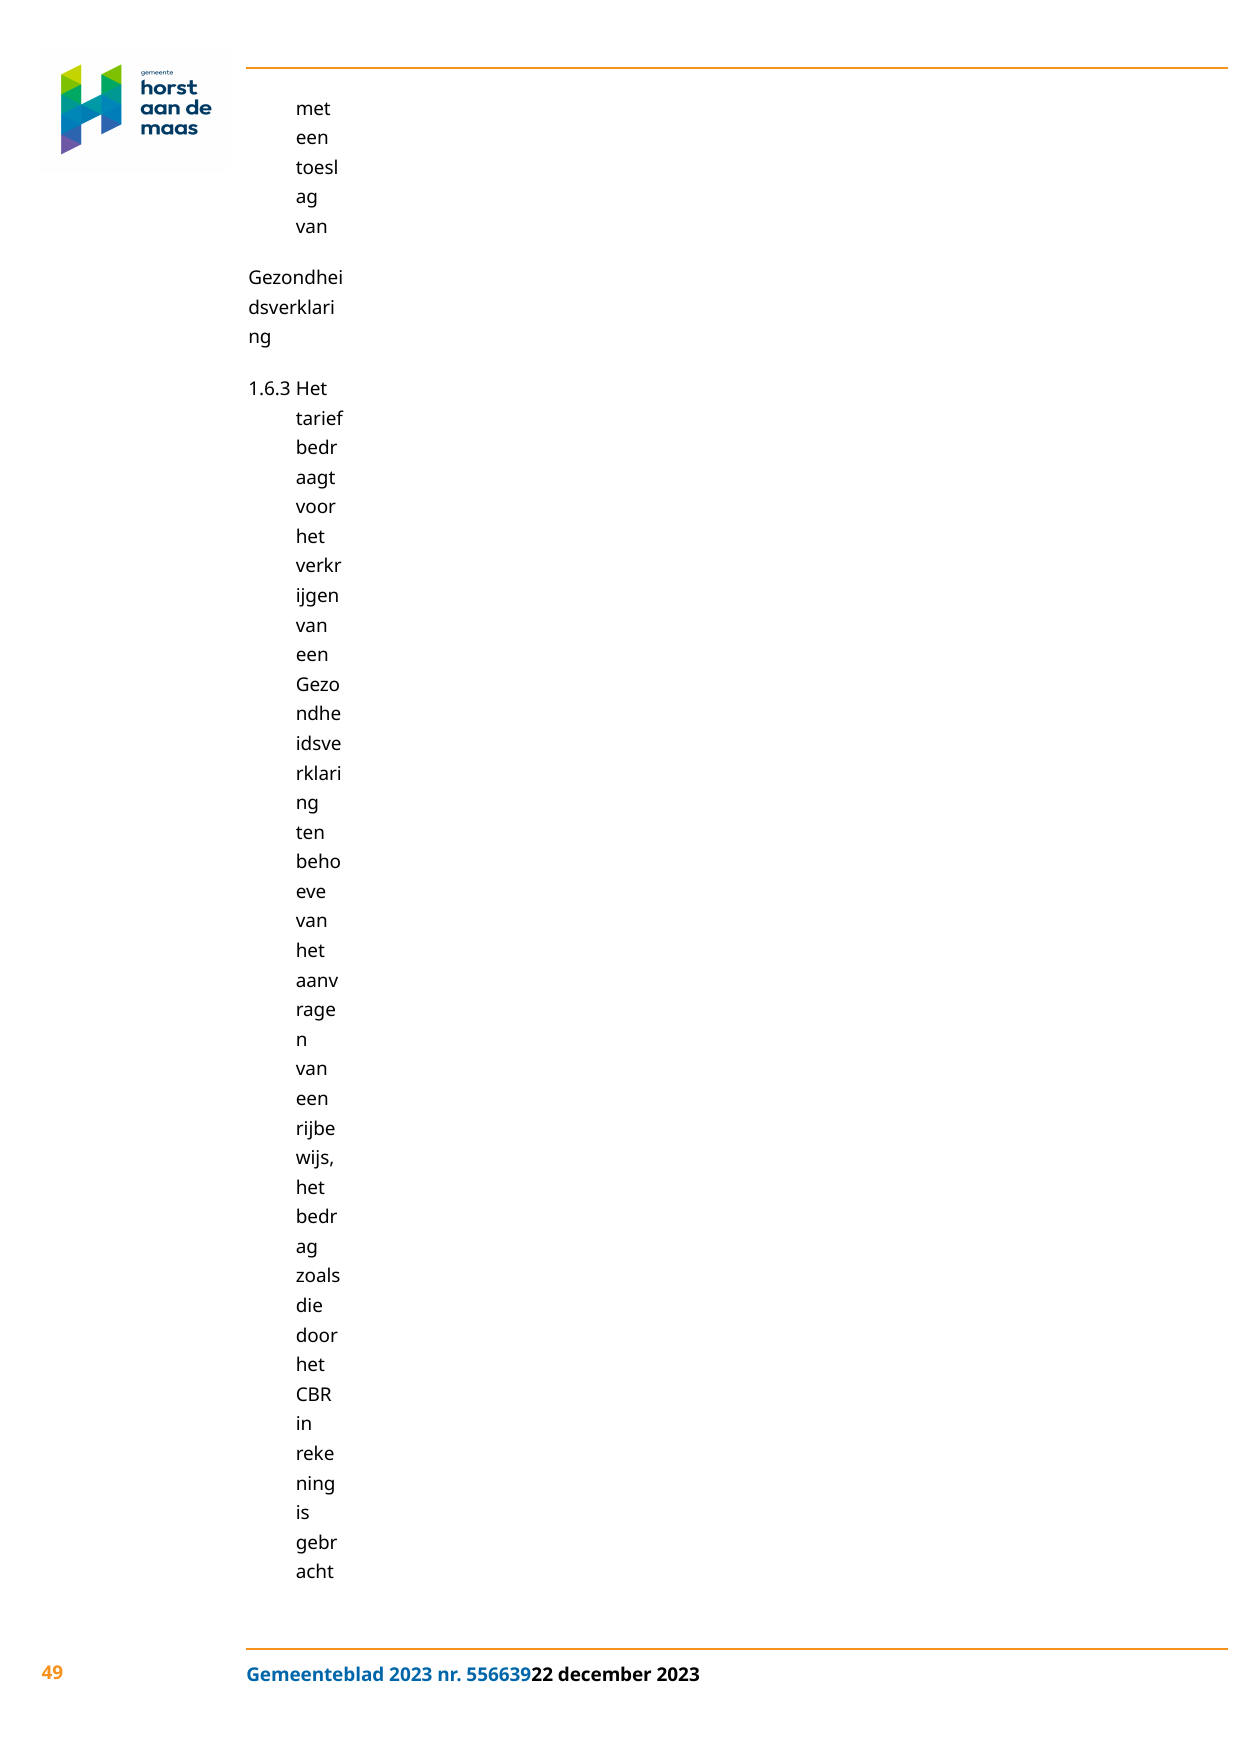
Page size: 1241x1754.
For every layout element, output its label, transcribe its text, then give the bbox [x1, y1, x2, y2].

table_cell [343, 1584, 391, 1610]
table_cell Gezondheidsverklaring [248, 265, 343, 349]
table_cell 1.6.3 [248, 375, 296, 1584]
table_cell Het tarief bedraagt voor het verkrijgen van een Gezondheidsverklaring ten behoeve van het aanvragen van een rijbewijs, het bedrag zoals die door het CBR in rekening is gebracht [296, 375, 343, 1584]
table_cell [248, 239, 296, 264]
table_cell [296, 1584, 343, 1610]
table_cell [343, 265, 391, 349]
table_cell [343, 375, 391, 1584]
table_cell [248, 1584, 296, 1610]
table_cell met een toeslag van [296, 95, 343, 239]
table_cell [296, 239, 343, 264]
table_cell [248, 350, 296, 375]
table_cell [343, 95, 391, 239]
table_cell [248, 95, 296, 239]
picture [41, 47, 231, 172]
table_cell [343, 239, 391, 264]
table_cell [343, 350, 391, 375]
table_cell [296, 350, 343, 375]
